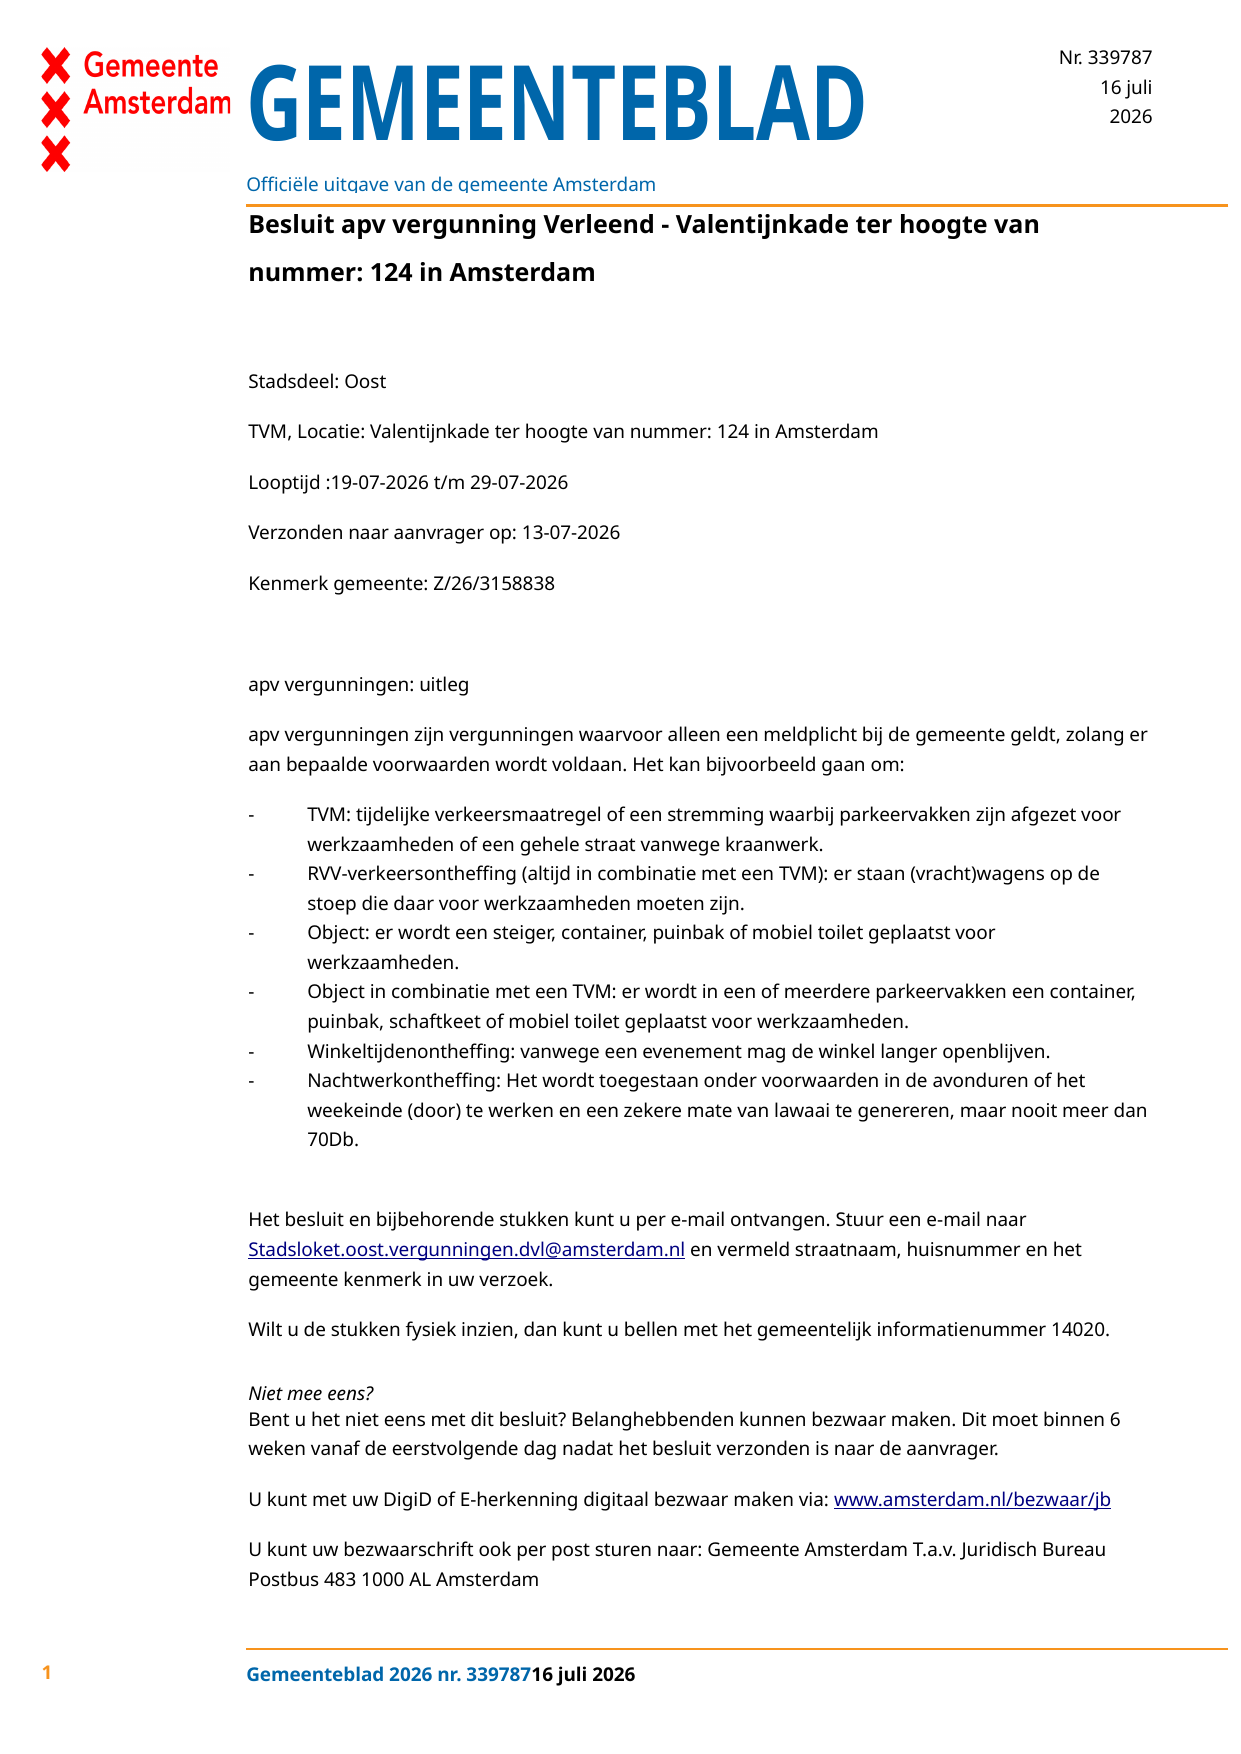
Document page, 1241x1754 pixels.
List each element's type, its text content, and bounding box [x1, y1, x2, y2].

text Het besluit en bijbehorende stukken kunt u per e-mail ontvangen. Stuur een e-mail naar Stadsloket.oost.vergunningen.dvl@amsterdam.nl en vermeld straatnaam, huisnummer en het gemeente kenmerk in uw verzoek. [248, 1207, 1152, 1292]
text Niet mee eens? [248, 1380, 1152, 1406]
text apv vergunningen: uitleg [248, 671, 1152, 697]
text U kunt met uw DigiD of E-herkenning digitaal bezwaar maken via: www.amsterdam.nl/bezwaar/jb [248, 1486, 1152, 1512]
text Stadsdeel: Oost [248, 368, 1152, 394]
text Besluit apv vergunning Verleend - Valentijnkade ter hoogte van nummer: 124 in Amsterdam [248, 207, 1152, 288]
text Kenmerk gemeente: Z/26/3158838 [248, 570, 1152, 596]
list Winkeltijdenontheffing: vanwege een evenement mag de winkel langer openblijven. [248, 1038, 1152, 1064]
text Looptijd :19-07-2026 t/m 29-07-2026 [248, 469, 1152, 495]
text U kunt uw bezwaarschrift ook per post sturen naar: Gemeente Amsterdam T.a.v. Juridisch Bureau Postbus 483 1000 AL Amsterdam [248, 1536, 1152, 1592]
list TVM: tijdelijke verkeersmaatregel of een stremming waarbij parkeervakken zijn afgezet voor werkzaamheden of een gehele straat vanwege kraanwerk. [248, 801, 1152, 857]
picture [41, 47, 231, 172]
text apv vergunningen zijn vergunningen waarvoor alleen een meldplicht bij de gemeente geldt, zolang er aan bepaalde voorwaarden wordt voldaan. Het kan bijvoorbeeld gaan om: [248, 721, 1152, 777]
text TVM, Locatie: Valentijnkade ter hoogte van nummer: 124 in Amsterdam [248, 419, 1152, 444]
list Object in combinatie met een TVM: er wordt in een of meerdere parkeervakken een container, puinbak, schaftkeet of mobiel toilet geplaatst voor werkzaamheden. [248, 979, 1152, 1034]
list Object: er wordt een steiger, container, puinbak of mobiel toilet geplaatst voor werkzaamheden. [248, 919, 1152, 975]
text Wilt u de stukken fysiek inzien, dan kunt u bellen met het gemeentelijk informatienummer 14020. [248, 1316, 1152, 1342]
list Nachtwerkontheffing: Het wordt toegestaan onder voorwaarden in de avonduren of het weekeinde (door) te werken en een zekere mate van lawaai te genereren, maar nooit meer dan 70Db. [248, 1067, 1152, 1152]
text Verzonden naar aanvrager op: 13-07-2026 [248, 519, 1152, 545]
list RVV-verkeersontheffing (altijd in combinatie met een TVM): er staan (vracht)wagens op de stoep die daar voor werkzaamheden moeten zijn. [248, 860, 1152, 916]
text Bent u het niet eens met dit besluit? Belanghebbenden kunnen bezwaar maken. Dit moet binnen 6 weken vanaf de eerstvolgende dag nadat het besluit verzonden is naar de aanvrager. [248, 1406, 1152, 1461]
